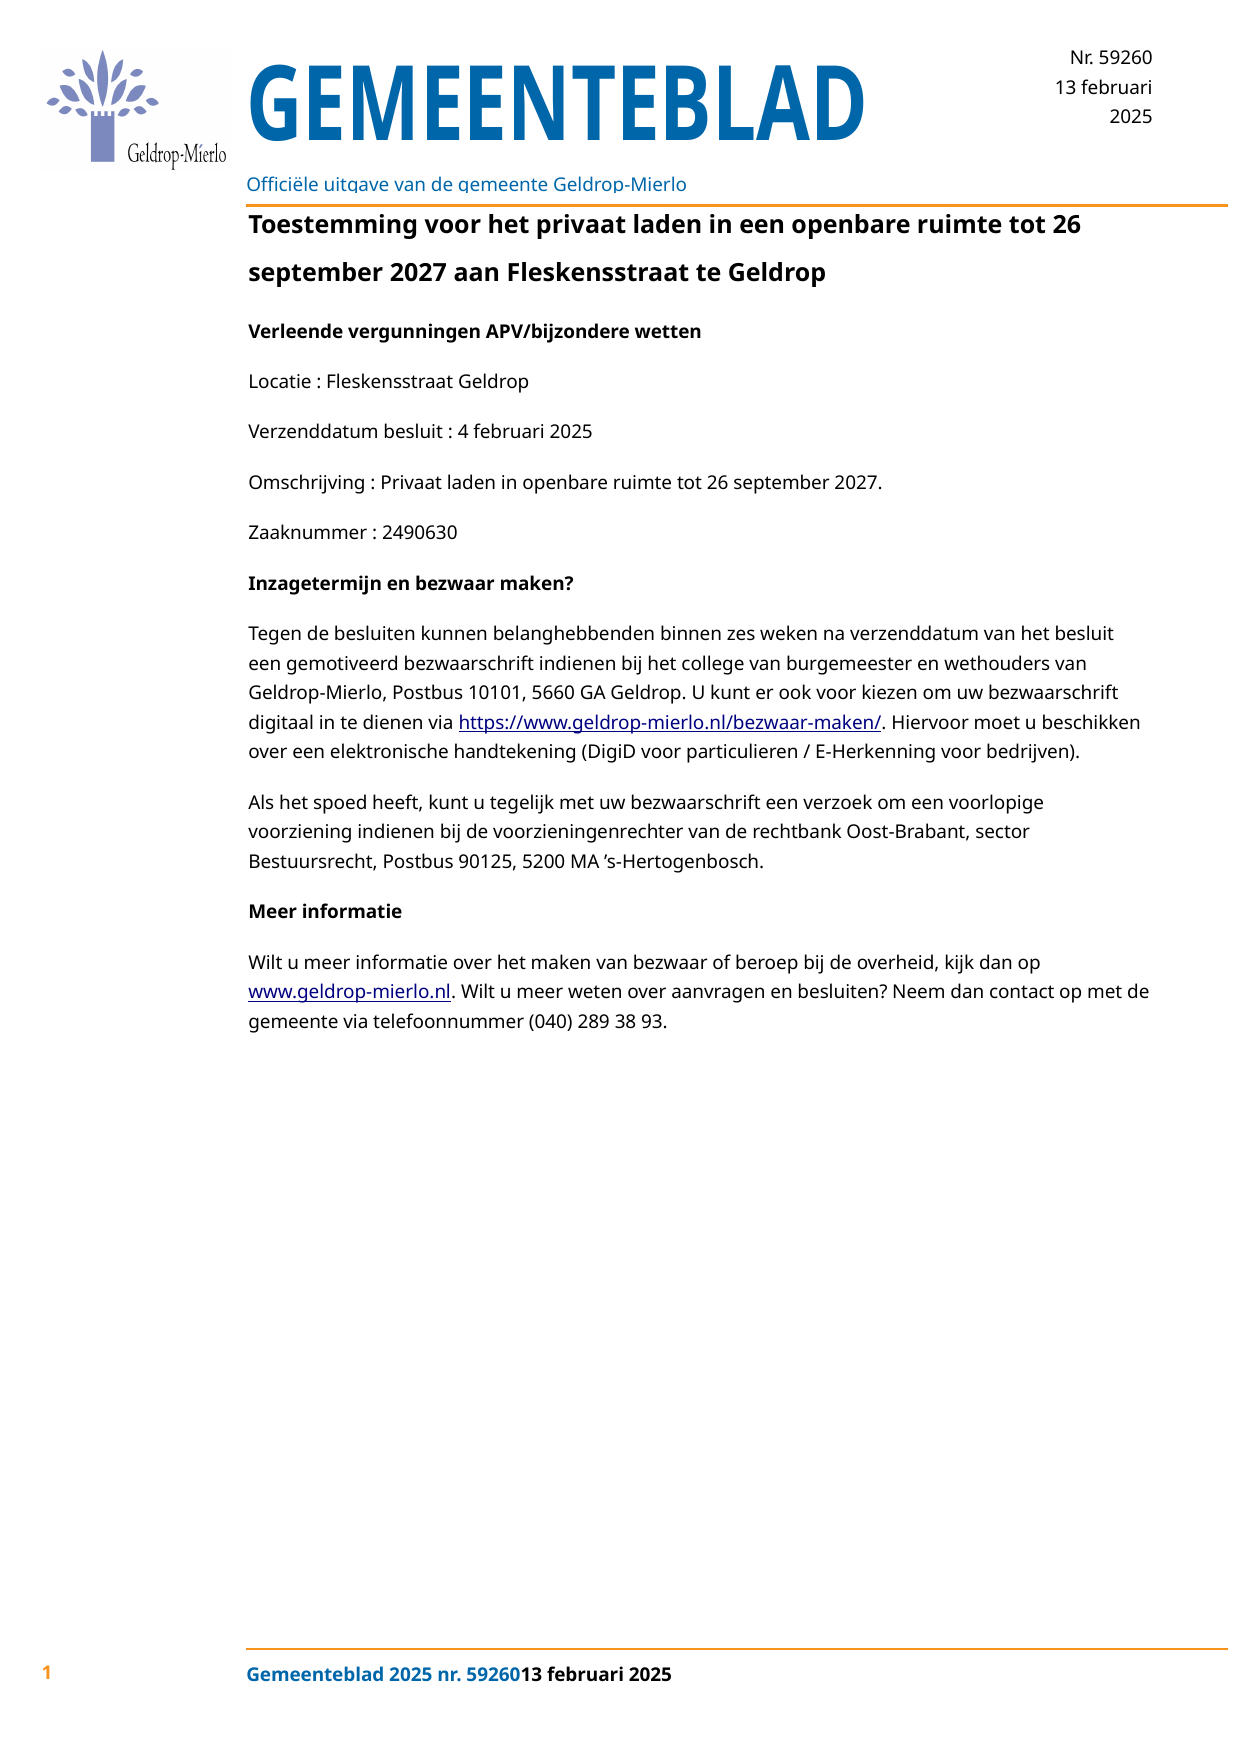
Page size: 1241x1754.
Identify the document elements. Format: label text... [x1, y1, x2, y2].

text Tegen de besluiten kunnen belanghebbenden binnen zes weken na verzenddatum van het besluit een gemotiveerd bezwaarschrift indienen bij het college van burgemeester en wethouders van Geldrop-Mierlo, Postbus 10101, 5660 GA Geldrop. U kunt er ook voor kiezen om uw bezwaarschrift digitaal in te dienen via https://www.geldrop-mierlo.nl/bezwaar-maken/. Hiervoor moet u beschikken over een elektronische handtekening (DigiD voor particulieren / E-Herkenning voor bedrijven). [248, 620, 1152, 764]
text Locatie : Fleskensstraat Geldrop [248, 368, 1152, 394]
picture [41, 47, 231, 172]
text Verzenddatum besluit : 4 februari 2025 [248, 419, 1152, 444]
text Zaaknummer : 2490630 [248, 519, 1152, 545]
text Toestemming voor het privaat laden in een openbare ruimte tot 26 september 2027 aan Fleskensstraat te Geldrop [248, 207, 1152, 288]
text Omschrijving : Privaat laden in openbare ruimte tot 26 september 2027. [248, 469, 1152, 495]
text Als het spoed heeft, kunt u tegelijk met uw bezwaarschrift een verzoek om een voorlopige voorziening indienen bij de voorzieningenrechter van de rechtbank Oost-Brabant, sector Bestuursrecht, Postbus 90125, 5200 MA ’s-Hertogenbosch. [248, 789, 1152, 874]
text Wilt u meer informatie over het maken van bezwaar of beroep bij de overheid, kijk dan op www.geldrop-mierlo.nl. Wilt u meer weten over aanvragen en besluiten? Neem dan contact op met de gemeente via telefoonnummer (040) 289 38 93. [248, 949, 1152, 1034]
text Verleende vergunningen APV/bijzondere wetten [248, 318, 1152, 344]
text Meer informatie [248, 899, 1152, 924]
text Inzagetermijn en bezwaar maken? [248, 570, 1152, 596]
